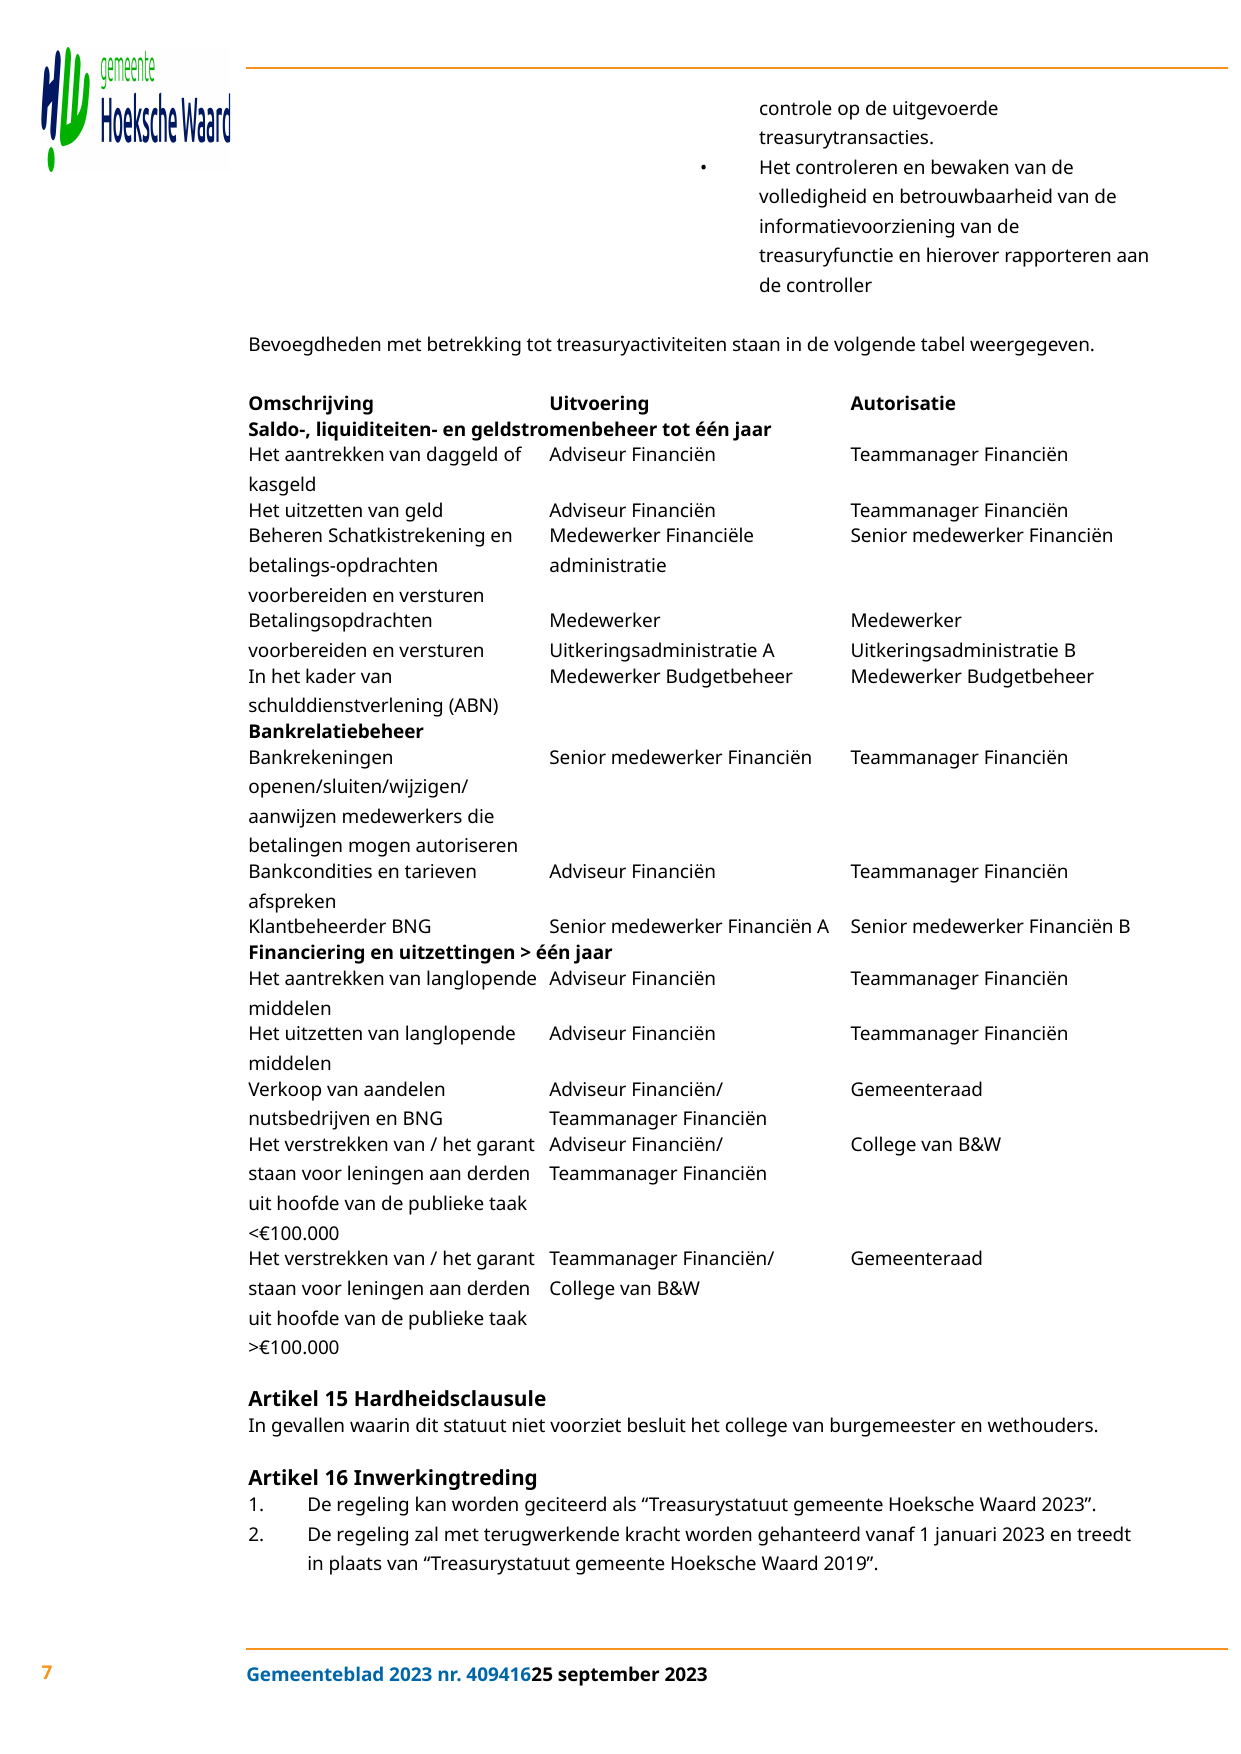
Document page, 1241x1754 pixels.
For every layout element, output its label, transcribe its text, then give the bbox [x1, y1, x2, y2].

table_cell Gemeenteraad [850, 1246, 1152, 1360]
table_cell Adviseur Financiën [549, 442, 850, 497]
table_cell Teammanager Financiën/ College van B&W [549, 1246, 850, 1360]
table_cell Gemeenteraad [850, 1076, 1152, 1131]
table_cell In het kader van schulddienstverlening (ABN) [248, 663, 549, 718]
text Artikel 15 Hardheidsclausule [248, 1384, 1152, 1412]
table_cell Adviseur Financiën [549, 965, 850, 1020]
list De regeling kan worden geciteerd als “Treasurystatuut gemeente Hoeksche Waard 2023”. [248, 1491, 1152, 1517]
table_cell Senior medewerker Financiën [549, 744, 850, 858]
table_header Autorisatie [850, 390, 1152, 416]
table_cell Medewerker Budgetbeheer [549, 663, 850, 718]
table_cell Adviseur Financiën/ Teammanager Financiën [549, 1131, 850, 1246]
table_cell Teammanager Financiën [850, 858, 1152, 914]
table_cell Bankrelatiebeheer [248, 718, 1152, 744]
table_cell Adviseur Financiën [549, 858, 850, 914]
table_cell Verkoop van aandelen nutsbedrijven en BNG [248, 1076, 549, 1131]
table_cell Het verstrekken van / het garant staan voor leningen aan derden uit hoofde van de publieke taak >€100.000 [248, 1246, 549, 1360]
table_cell Het aantrekken van daggeld of kasgeld [248, 442, 549, 497]
table_cell Bankrekeningen openen/sluiten/wijzigen/ aanwijzen medewerkers die betalingen mogen autoriseren [248, 744, 549, 858]
table_cell Het verstrekken van / het garant staan voor leningen aan derden uit hoofde van de publieke taak <€100.000 [248, 1131, 549, 1246]
table_cell Medewerker Uitkeringsadministratie A [549, 608, 850, 663]
table_cell Bankcondities en tarieven afspreken [248, 858, 549, 914]
table_cell controle op de uitgevoerde treasurytransacties. Het controleren en bewaken van de volledigheid en betrouwbaarheid van de informatievoorziening van de treasuryfunctie en hierover rapporteren aan de controller [700, 95, 1152, 298]
table_cell Saldo-, liquiditeiten- en geldstromenbeheer tot één jaar [248, 416, 1152, 442]
text Bevoegdheden met betrekking tot treasuryactiviteiten staan in de volgende tabel weergegeven. [248, 331, 1152, 357]
table_cell [248, 95, 700, 298]
table_cell Klantbeheerder BNG [248, 914, 549, 939]
picture [41, 47, 231, 172]
table_cell Adviseur Financiën [549, 1020, 850, 1076]
text In gevallen waarin dit statuut niet voorziet besluit het college van burgemeester en wethouders. [248, 1412, 1152, 1438]
text Artikel 16 Inwerkingtreding [248, 1463, 1152, 1491]
table_cell Teammanager Financiën [850, 497, 1152, 523]
table_cell Het uitzetten van geld [248, 497, 549, 523]
table_cell Beheren Schatkistrekening en betalings-opdrachten voorbereiden en versturen [248, 523, 549, 607]
table_cell Medewerker Financiële administratie [549, 523, 850, 607]
table_cell Medewerker Budgetbeheer [850, 663, 1152, 718]
list De regeling zal met terugwerkende kracht worden gehanteerd vanaf 1 januari 2023 en treedt in plaats van “Treasurystatuut gemeente Hoeksche Waard 2019”. [248, 1521, 1152, 1576]
table_cell Financiering en uitzettingen > één jaar [248, 939, 1152, 965]
table_cell Medewerker Uitkeringsadministratie B [850, 608, 1152, 663]
table_cell Senior medewerker Financiën B [850, 914, 1152, 939]
table_cell Het uitzetten van langlopende middelen [248, 1020, 549, 1076]
table_cell Adviseur Financiën [549, 497, 850, 523]
table_cell Het aantrekken van langlopende middelen [248, 965, 549, 1020]
table_cell Senior medewerker Financiën A [549, 914, 850, 939]
table_cell College van B&W [850, 1131, 1152, 1246]
table_cell Teammanager Financiën [850, 442, 1152, 497]
table_cell Teammanager Financiën [850, 1020, 1152, 1076]
table_cell Betalingsopdrachten voorbereiden en versturen [248, 608, 549, 663]
table_cell Adviseur Financiën/ Teammanager Financiën [549, 1076, 850, 1131]
table_cell Teammanager Financiën [850, 744, 1152, 858]
table_header Omschrijving [248, 390, 549, 416]
table_cell Teammanager Financiën [850, 965, 1152, 1020]
table_cell Senior medewerker Financiën [850, 523, 1152, 607]
table_header Uitvoering [549, 390, 850, 416]
